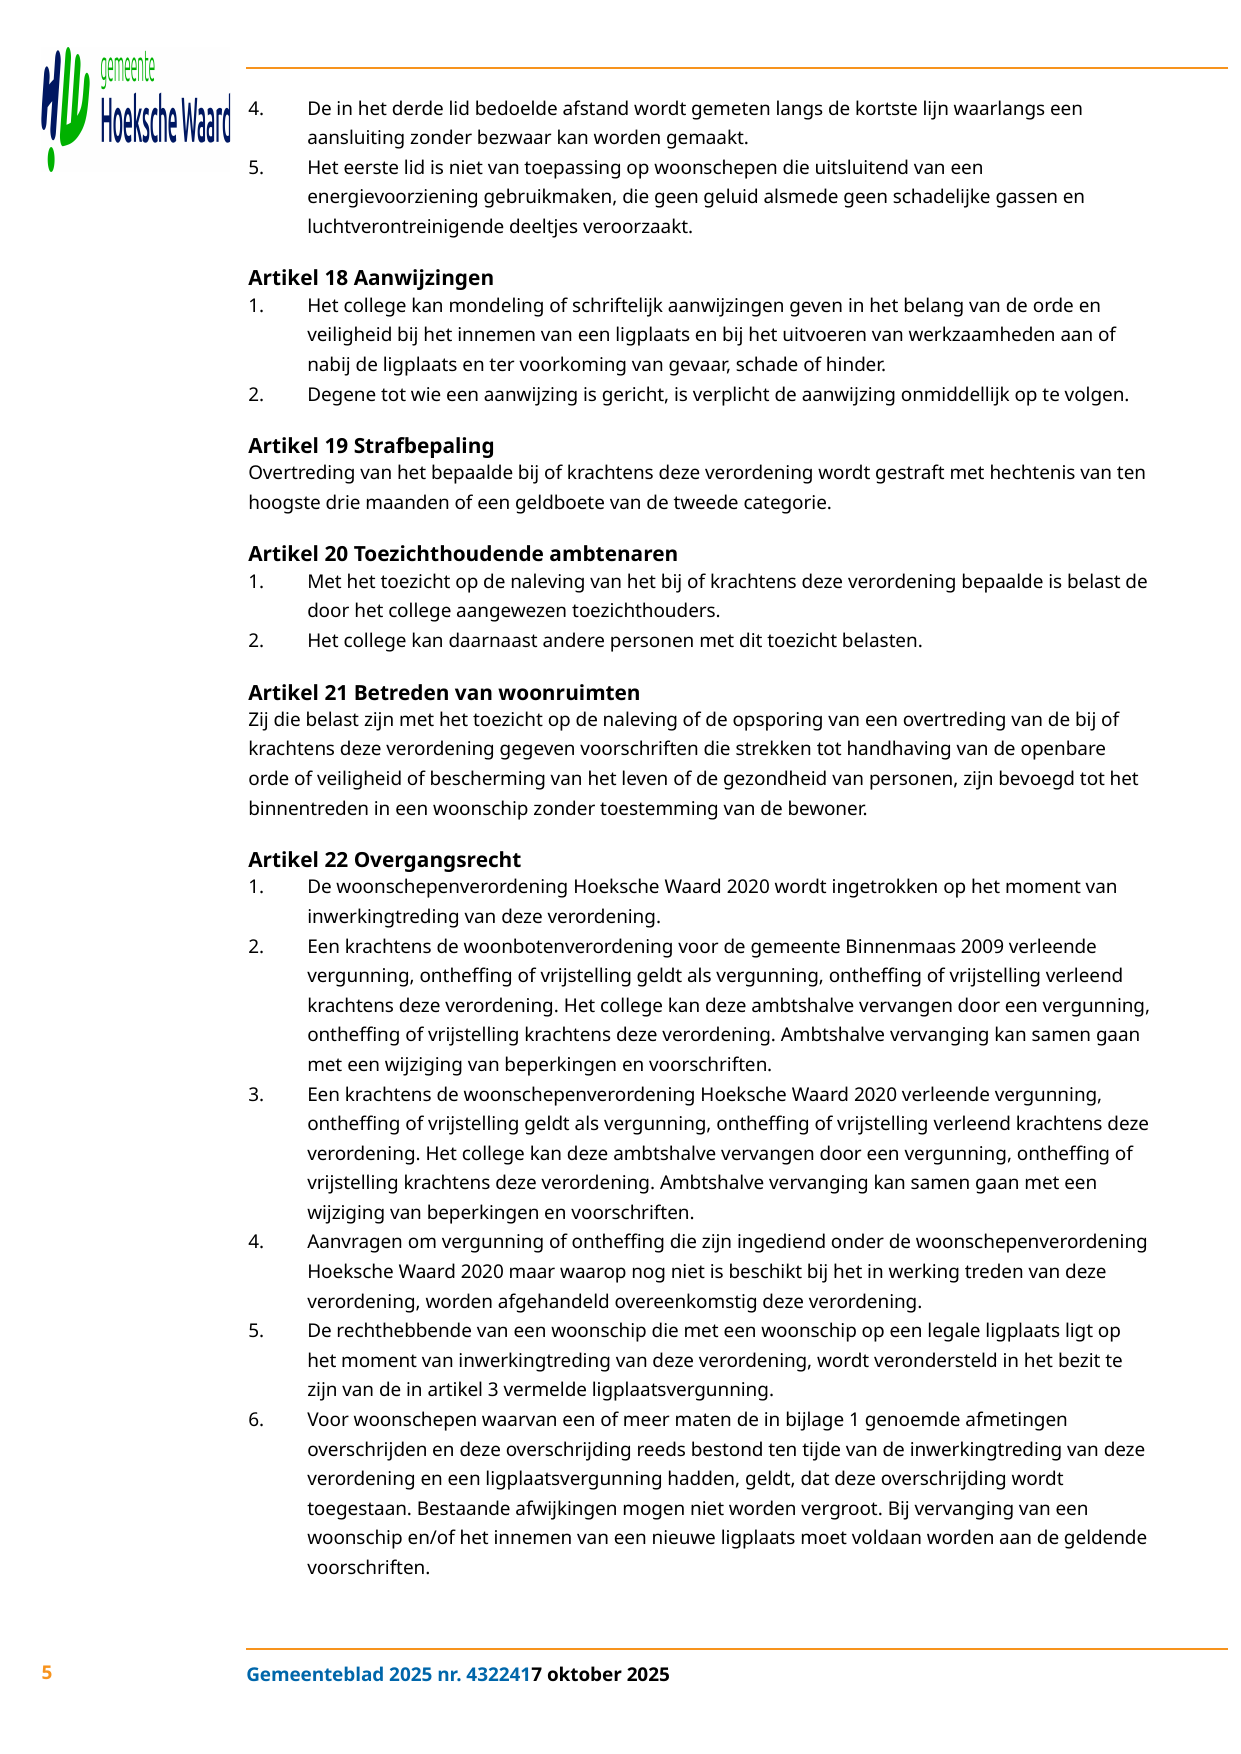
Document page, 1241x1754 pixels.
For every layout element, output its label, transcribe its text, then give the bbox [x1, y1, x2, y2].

picture [41, 47, 231, 172]
text Artikel 19 Strafbepaling [248, 431, 1152, 459]
list De woonschepenverordening Hoeksche Waard 2020 wordt ingetrokken op het moment van inwerkingtreding van deze verordening. [248, 874, 1152, 929]
list Het college kan daarnaast andere personen met dit toezicht belasten. [248, 627, 1152, 653]
text Overtreding van het bepaalde bij of krachtens deze verordening wordt gestraft met hechtenis van ten hoogste drie maanden of een geldboete van de tweede categorie. [248, 459, 1152, 515]
list Aanvragen om vergunning of ontheffing die zijn ingediend onder de woonschepenverordening Hoeksche Waard 2020 maar waarop nog niet is beschikt bij het in werking treden van deze verordening, worden afgehandeld overeenkomstig deze verordening. [248, 1229, 1152, 1313]
list De rechthebbende van een woonschip die met een woonschip op een legale ligplaats ligt op het moment van inwerkingtreding van deze verordening, wordt verondersteld in het bezit te zijn van de in artikel 3 vermelde ligplaatsvergunning. [248, 1317, 1152, 1402]
list De in het derde lid bedoelde afstand wordt gemeten langs de kortste lijn waarlangs een aansluiting zonder bezwaar kan worden gemaakt. [248, 95, 1152, 150]
list Voor woonschepen waarvan een of meer maten de in bijlage 1 genoemde afmetingen overschrijden en deze overschrijding reeds bestond ten tijde van de inwerkingtreding van deze verordening en een ligplaatsvergunning hadden, geldt, dat deze overschrijding wordt toegestaan. Bestaande afwijkingen mogen niet worden vergroot. Bij vervanging van een woonschip en/of het innemen van een nieuwe ligplaats moet voldaan worden aan de geldende voorschriften. [248, 1406, 1152, 1580]
text Artikel 21 Betreden van woonruimten [248, 678, 1152, 706]
list Het college kan mondeling of schriftelijk aanwijzingen geven in het belang van de orde en veiligheid bij het innemen van een ligplaats en bij het uitvoeren van werkzaamheden aan of nabij de ligplaats en ter voorkoming van gevaar, schade of hinder. [248, 292, 1152, 377]
list Met het toezicht op de naleving van het bij of krachtens deze verordening bepaalde is belast de door het college aangewezen toezichthouders. [248, 568, 1152, 623]
list Een krachtens de woonschepenverordening Hoeksche Waard 2020 verleende vergunning, ontheffing of vrijstelling geldt als vergunning, ontheffing of vrijstelling verleend krachtens deze verordening. Het college kan deze ambtshalve vervangen door een vergunning, ontheffing of vrijstelling krachtens deze verordening. Ambtshalve vervanging kan samen gaan met een wijziging van beperkingen en voorschriften. [248, 1081, 1152, 1225]
text Zij die belast zijn met het toezicht op de naleving of de opsporing van een overtreding van de bij of krachtens deze verordening gegeven voorschriften die strekken tot handhaving van de openbare orde of veiligheid of bescherming van het leven of de gezondheid van personen, zijn bevoegd tot het binnentreden in een woonschip zonder toestemming van de bewoner. [248, 706, 1152, 821]
list Het eerste lid is niet van toepassing op woonschepen die uitsluitend van een energievoorziening gebruikmaken, die geen geluid alsmede geen schadelijke gassen en luchtverontreinigende deeltjes veroorzaakt. [248, 154, 1152, 239]
text Artikel 18 Aanwijzingen [248, 263, 1152, 292]
list Een krachtens de woonbotenverordening voor de gemeente Binnenmaas 2009 verleende vergunning, ontheffing of vrijstelling geldt als vergunning, ontheffing of vrijstelling verleend krachtens deze verordening. Het college kan deze ambtshalve vervangen door een vergunning, ontheffing of vrijstelling krachtens deze verordening. Ambtshalve vervanging kan samen gaan met een wijziging van beperkingen en voorschriften. [248, 933, 1152, 1077]
text Artikel 22 Overgangsrecht [248, 845, 1152, 874]
list Degene tot wie een aanwijzing is gericht, is verplicht de aanwijzing onmiddellijk op te volgen. [248, 381, 1152, 406]
text Artikel 20 Toezichthoudende ambtenaren [248, 539, 1152, 568]
